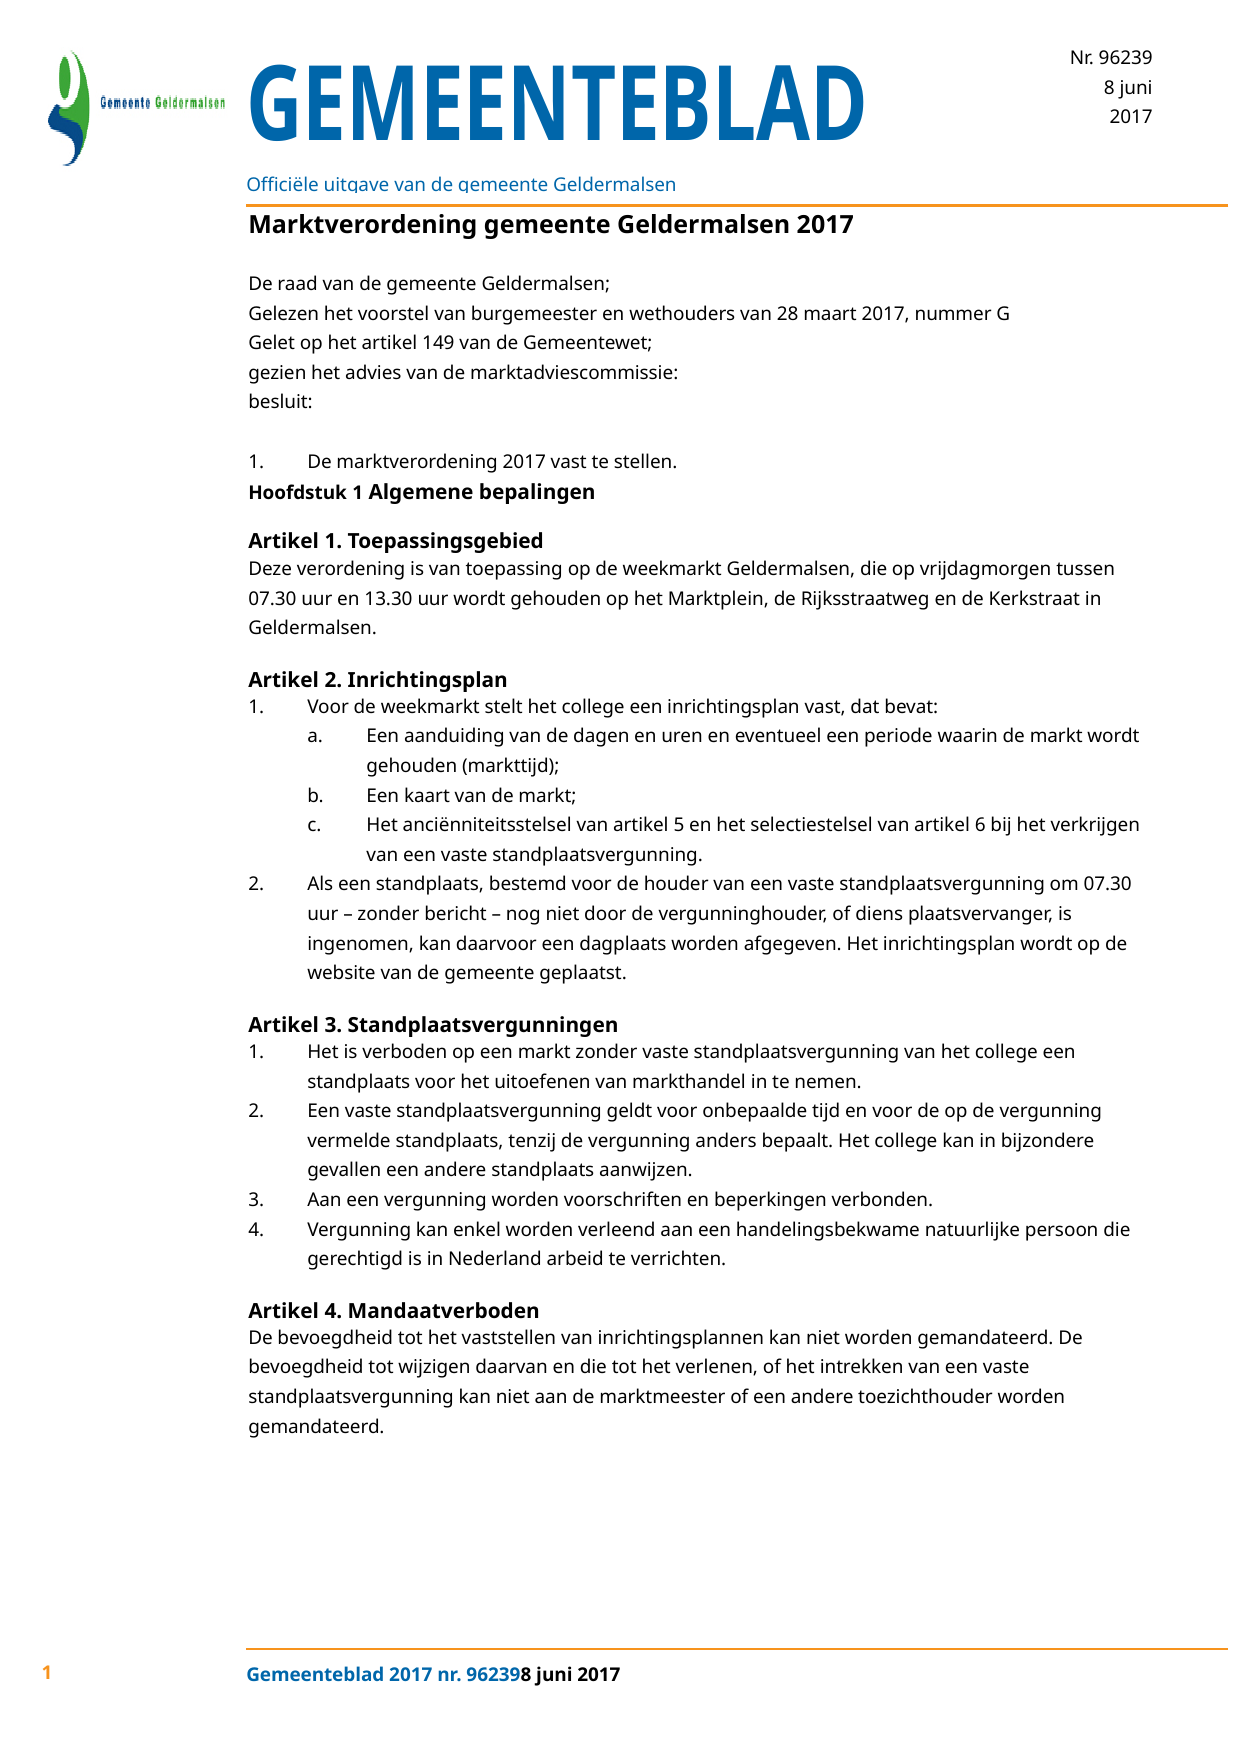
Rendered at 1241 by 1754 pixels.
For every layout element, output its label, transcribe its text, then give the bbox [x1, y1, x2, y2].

text De raad van de gemeente Geldermalsen; [248, 270, 1152, 296]
text Artikel 1. Toepassingsgebied [248, 527, 1152, 555]
list Als een standplaats, bestemd voor de houder van een vaste standplaatsvergunning om 07.30 uur – zonder bericht – nog niet door de vergunninghouder, of diens plaatsvervanger, is ingenomen, kan daarvoor een dagplaats worden afgegeven. Het inrichtingsplan wordt op de website van de gemeente geplaatst. [248, 871, 1152, 985]
list De marktverordening 2017 vast te stellen. [248, 448, 1152, 473]
list Een kaart van de markt; [307, 782, 1152, 808]
text Artikel 3. Standplaatsvergunningen [248, 1010, 1152, 1038]
list Vergunning kan enkel worden verleend aan een handelingsbekwame natuurlijke persoon die gerechtigd is in Nederland arbeid te verrichten. [248, 1216, 1152, 1271]
text Hoofdstuk 1 Algemene bepalingen [248, 477, 1152, 506]
list Aan een vergunning worden voorschriften en beperkingen verbonden. [248, 1186, 1152, 1212]
picture [41, 47, 231, 172]
list Voor de weekmarkt stelt het college een inrichtingsplan vast, dat bevat: [248, 693, 1152, 719]
list Een aanduiding van de dagen en uren en eventueel een periode waarin de markt wordt gehouden (markttijd); [307, 723, 1152, 778]
list Het is verboden op een markt zonder vaste standplaatsvergunning van het college een standplaats voor het uitoefenen van markthandel in te nemen. [248, 1038, 1152, 1093]
text Gelet op het artikel 149 van de Gemeentewet; [248, 329, 1152, 355]
text Artikel 4. Mandaatverboden [248, 1296, 1152, 1324]
text Gelezen het voorstel van burgemeester en wethouders van 28 maart 2017, nummer G [248, 300, 1152, 326]
text Marktverordening gemeente Geldermalsen 2017 [248, 207, 1152, 241]
text Deze verordening is van toepassing op de weekmarkt Geldermalsen, die op vrijdagmorgen tussen 07.30 uur en 13.30 uur wordt gehouden op het Marktplein, de Rijksstraatweg en de Kerkstraat in Geldermalsen. [248, 555, 1152, 640]
text gezien het advies van de marktadviescommissie: [248, 359, 1152, 385]
text De bevoegdheid tot het vaststellen van inrichtingsplannen kan niet worden gemandateerd. De bevoegdheid tot wijzigen daarvan en die tot het verlenen, of het intrekken van een vaste standplaatsvergunning kan niet aan de marktmeester of een andere toezichthouder worden gemandateerd. [248, 1324, 1152, 1439]
list Het anciënniteitsstelsel van artikel 5 en het selectiestelsel van artikel 6 bij het verkrijgen van een vaste standplaatsvergunning. [307, 811, 1152, 867]
text Artikel 2. Inrichtingsplan [248, 665, 1152, 693]
list Een vaste standplaatsvergunning geldt voor onbepaalde tijd en voor de op de vergunning vermelde standplaats, tenzij de vergunning anders bepaalt. Het college kan in bijzondere gevallen een andere standplaats aanwijzen. [248, 1097, 1152, 1182]
text besluit: [248, 389, 1152, 414]
